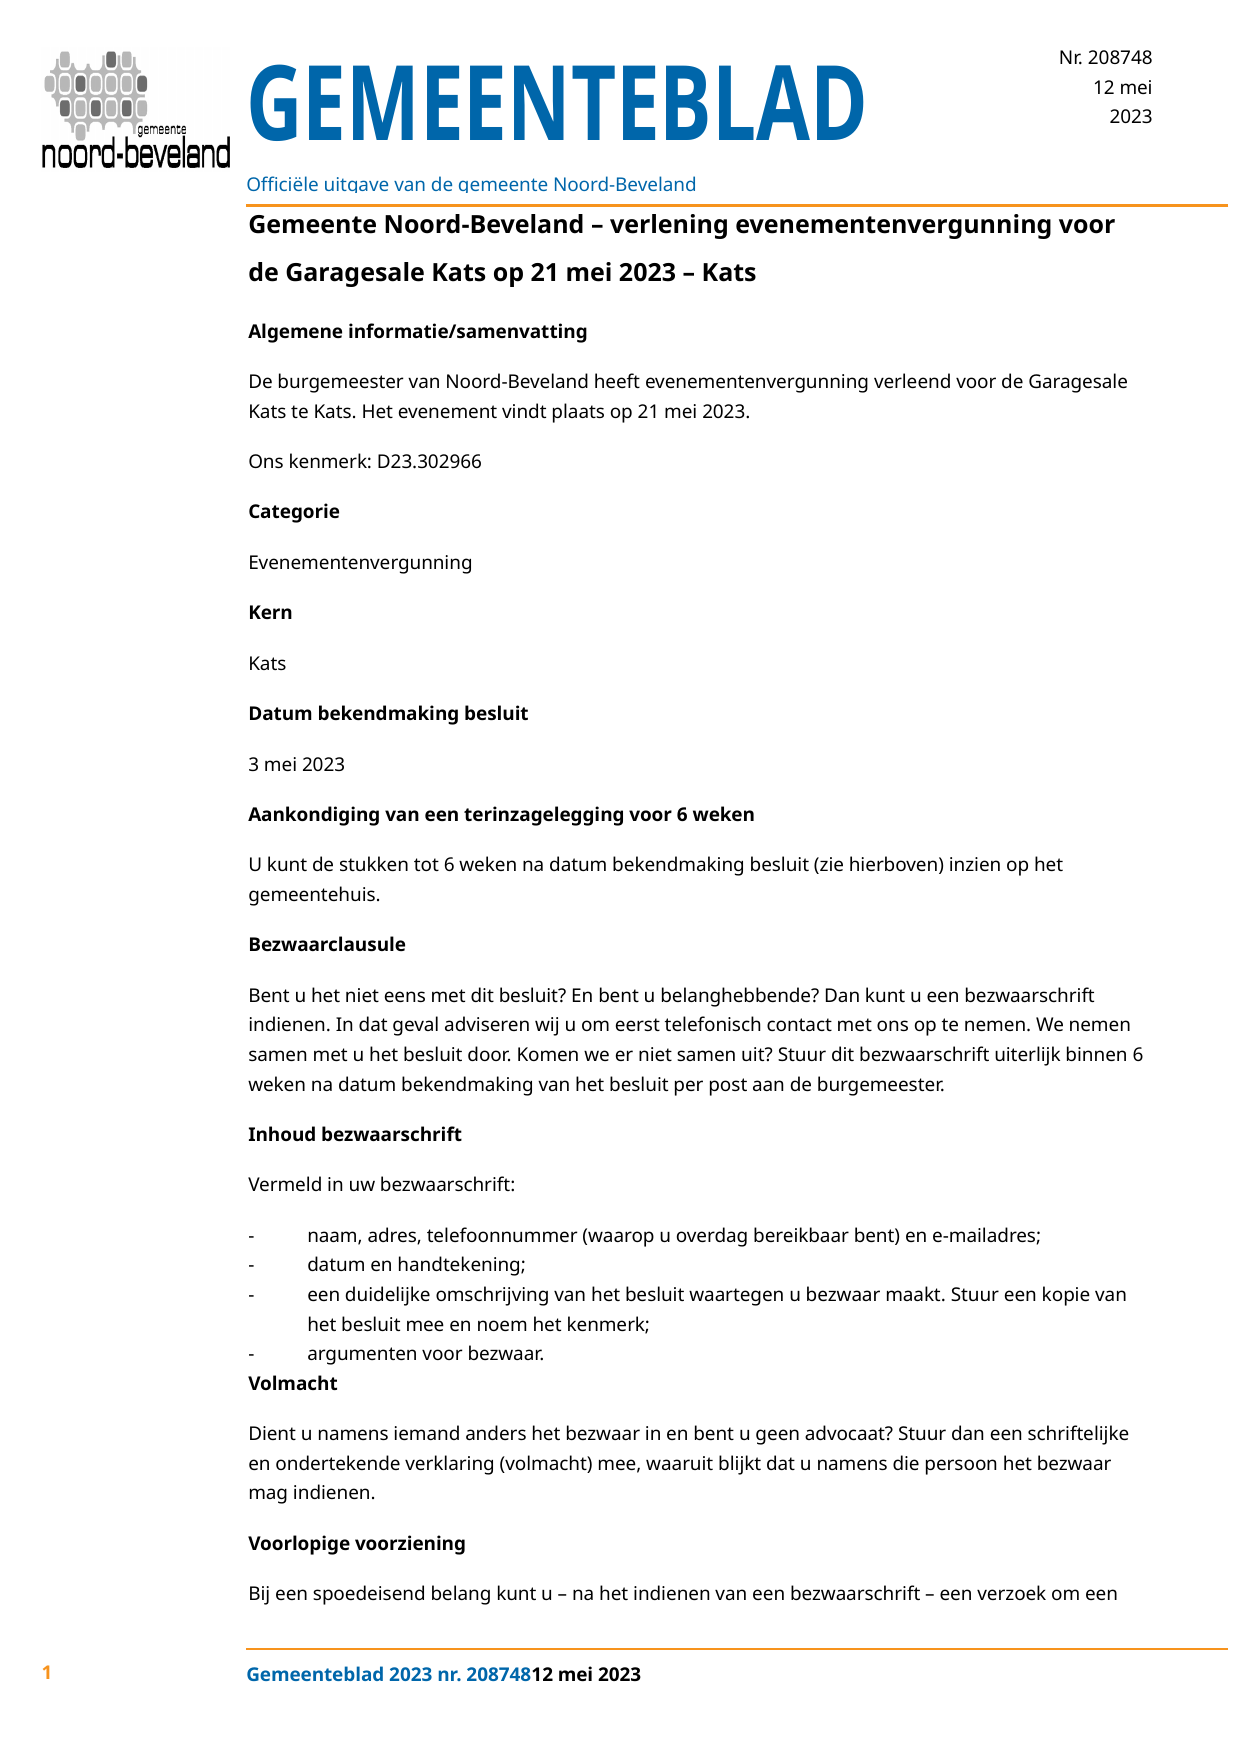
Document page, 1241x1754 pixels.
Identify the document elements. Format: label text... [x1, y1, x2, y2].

list naam, adres, telefoonnummer (waarop u overdag bereikbaar bent) en e-mailadres; [248, 1222, 1152, 1248]
text Gemeente Noord-Beveland – verlening evenementenvergunning voor de Garagesale Kats op 21 mei 2023 – Kats [248, 207, 1152, 288]
text Datum bekendmaking besluit [248, 700, 1152, 726]
text Bent u het niet eens met dit besluit? En bent u belanghebbende? Dan kunt u een bezwaarschrift indienen. In dat geval adviseren wij u om eerst telefonisch contact met ons op te nemen. We nemen samen met u het besluit door. Komen we er niet samen uit? Stuur dit bezwaarschrift uiterlijk binnen 6 weken na datum bekendmaking van het besluit per post aan de burgemeester. [248, 982, 1152, 1097]
text Inhoud bezwaarschrift [248, 1121, 1152, 1147]
list een duidelijke omschrijving van het besluit waartegen u bezwaar maakt. Stuur een kopie van het besluit mee en noem het kenmerk; [248, 1281, 1152, 1337]
text Vermeld in uw bezwaarschrift: [248, 1172, 1152, 1197]
text Algemene informatie/samenvatting [248, 318, 1152, 344]
text Bezwaarclausule [248, 932, 1152, 957]
list datum en handtekening; [248, 1252, 1152, 1277]
text U kunt de stukken tot 6 weken na datum bekendmaking besluit (zie hierboven) inzien op het gemeentehuis. [248, 852, 1152, 907]
text Aankondiging van een terinzagelegging voor 6 weken [248, 801, 1152, 827]
text Ons kenmerk: D23.302966 [248, 448, 1152, 474]
text Categorie [248, 499, 1152, 524]
text Kern [248, 599, 1152, 625]
picture [41, 47, 231, 172]
text Dient u namens iemand anders het bezwaar in en bent u geen advocaat? Stuur dan een schriftelijke en ondertekende verklaring (volmacht) mee, waaruit blijkt dat u namens die persoon het bezwaar mag indienen. [248, 1420, 1152, 1505]
text Voorlopige voorziening [248, 1530, 1152, 1556]
text Bij een spoedeisend belang kunt u – na het indienen van een bezwaarschrift – een verzoek om een [248, 1580, 1152, 1606]
text De burgemeester van Noord-Beveland heeft evenementenvergunning verleend voor de Garagesale Kats te Kats. Het evenement vindt plaats op 21 mei 2023. [248, 368, 1152, 424]
text 3 mei 2023 [248, 751, 1152, 777]
text Evenementenvergunning [248, 549, 1152, 575]
text Volmacht [248, 1370, 1152, 1396]
text Kats [248, 650, 1152, 676]
list argumenten voor bezwaar. [248, 1340, 1152, 1366]
